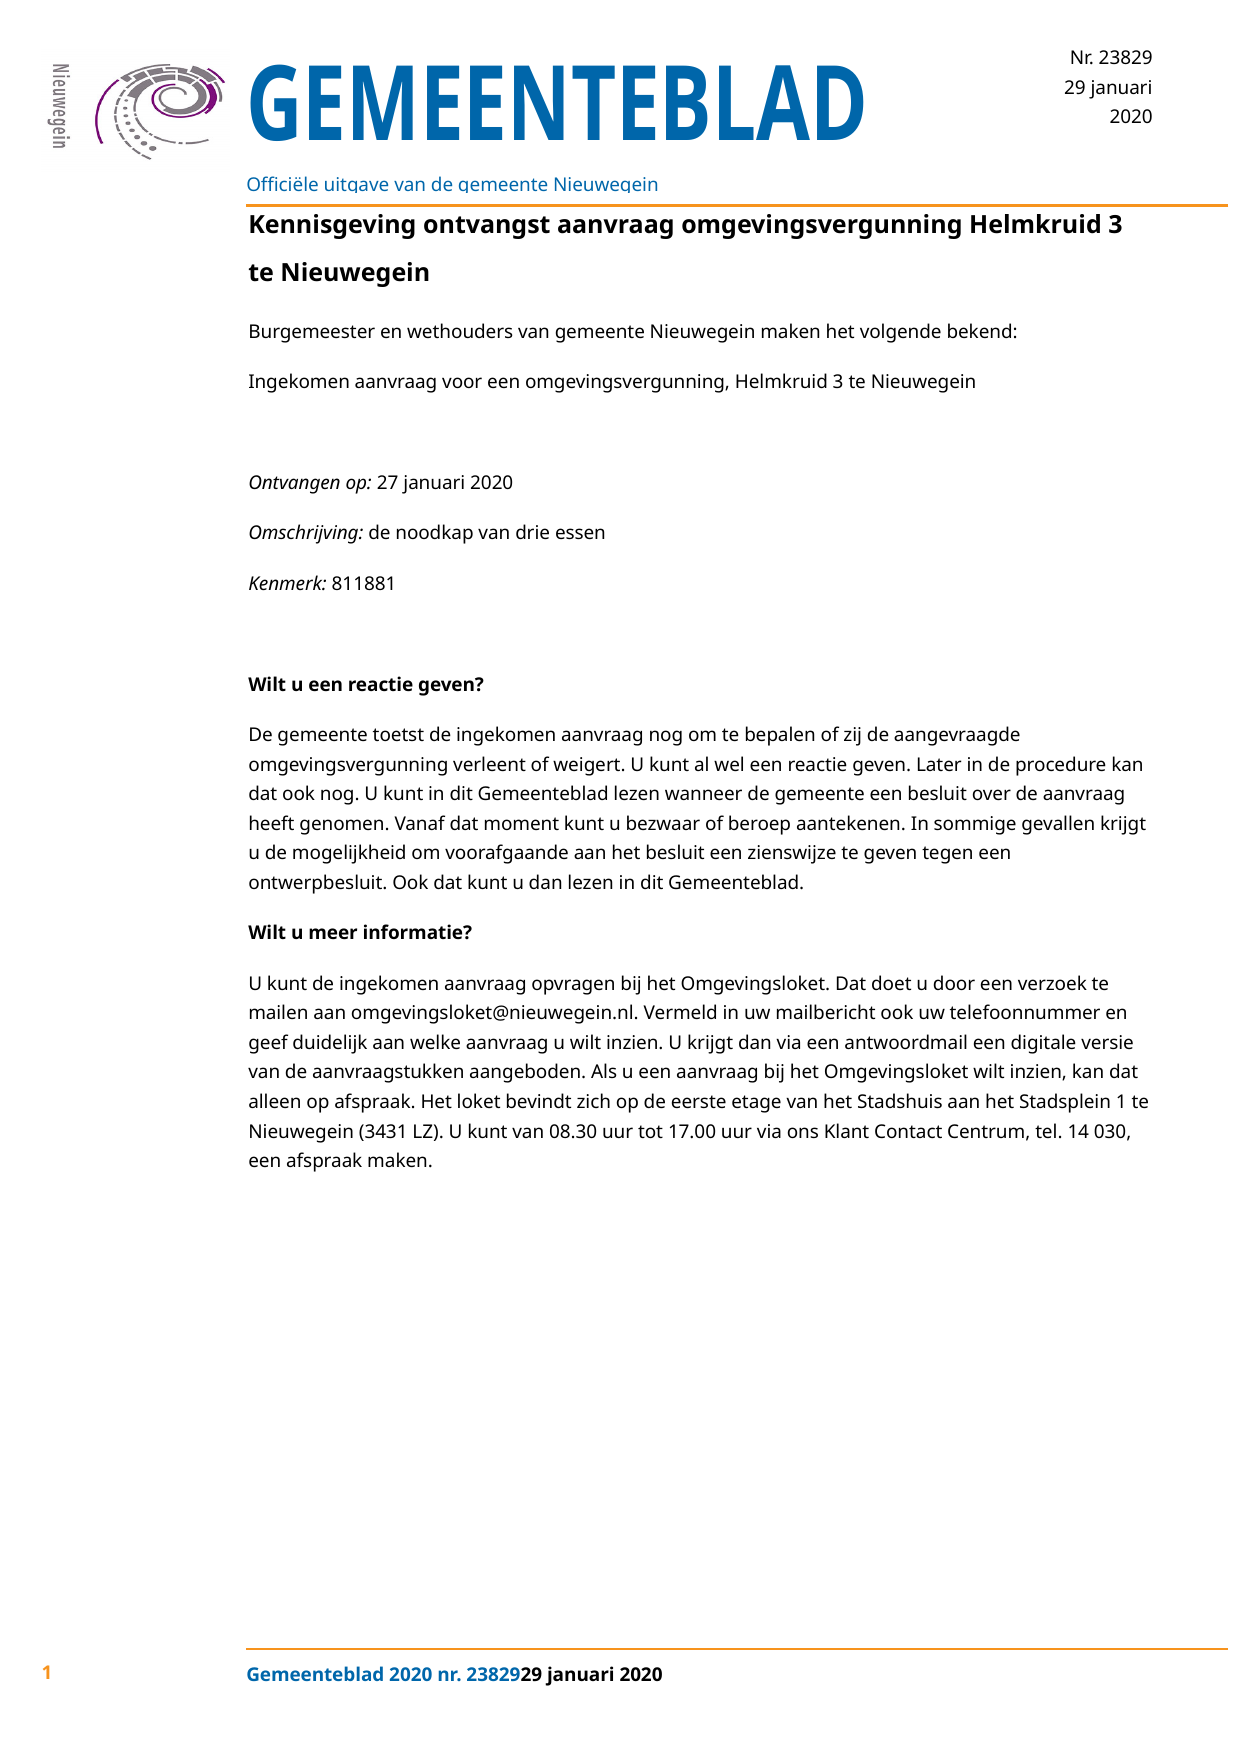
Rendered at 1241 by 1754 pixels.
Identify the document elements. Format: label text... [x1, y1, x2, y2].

text Omschrijving: de noodkap van drie essen [248, 519, 1152, 545]
text Kennisgeving ontvangst aanvraag omgevingsvergunning Helmkruid 3 te Nieuwegein [248, 207, 1152, 288]
text De gemeente toetst de ingekomen aanvraag nog om te bepalen of zij de aangevraagde omgevingsvergunning verleent of weigert. U kunt al wel een reactie geven. Later in de procedure kan dat ook nog. U kunt in dit Gemeenteblad lezen wanneer de gemeente een besluit over de aanvraag heeft genomen. Vanaf dat moment kunt u bezwaar of beroep aantekenen. In sommige gevallen krijgt u de mogelijkheid om voorafgaande aan het besluit een zienswijze te geven tegen een ontwerpbesluit. Ook dat kunt u dan lezen in dit Gemeenteblad. [248, 721, 1152, 895]
text Burgemeester en wethouders van gemeente Nieuwegein maken het volgende bekend: [248, 318, 1152, 344]
text Ingekomen aanvraag voor een omgevingsvergunning, Helmkruid 3 te Nieuwegein [248, 368, 1152, 394]
text U kunt de ingekomen aanvraag opvragen bij het Omgevingsloket. Dat doet u door een verzoek te mailen aan omgevingsloket@nieuwegein.nl. Vermeld in uw mailbericht ook uw telefoonnummer en geef duidelijk aan welke aanvraag u wilt inzien. U krijgt dan via een antwoordmail een digitale versie van de aanvraagstukken aangeboden. Als u een aanvraag bij het Omgevingsloket wilt inzien, kan dat alleen op afspraak. Het loket bevindt zich op de eerste etage van het Stadshuis aan het Stadsplein 1 te Nieuwegein (3431 LZ). U kunt van 08.30 uur tot 17.00 uur via ons Klant Contact Centrum, tel. 14 030, een afspraak maken. [248, 970, 1152, 1173]
picture [41, 47, 231, 172]
text Wilt u meer informatie? [248, 919, 1152, 945]
text Kenmerk: 811881 [248, 570, 1152, 596]
text Wilt u een reactie geven? [248, 671, 1152, 697]
text Ontvangen op: 27 januari 2020 [248, 469, 1152, 495]
